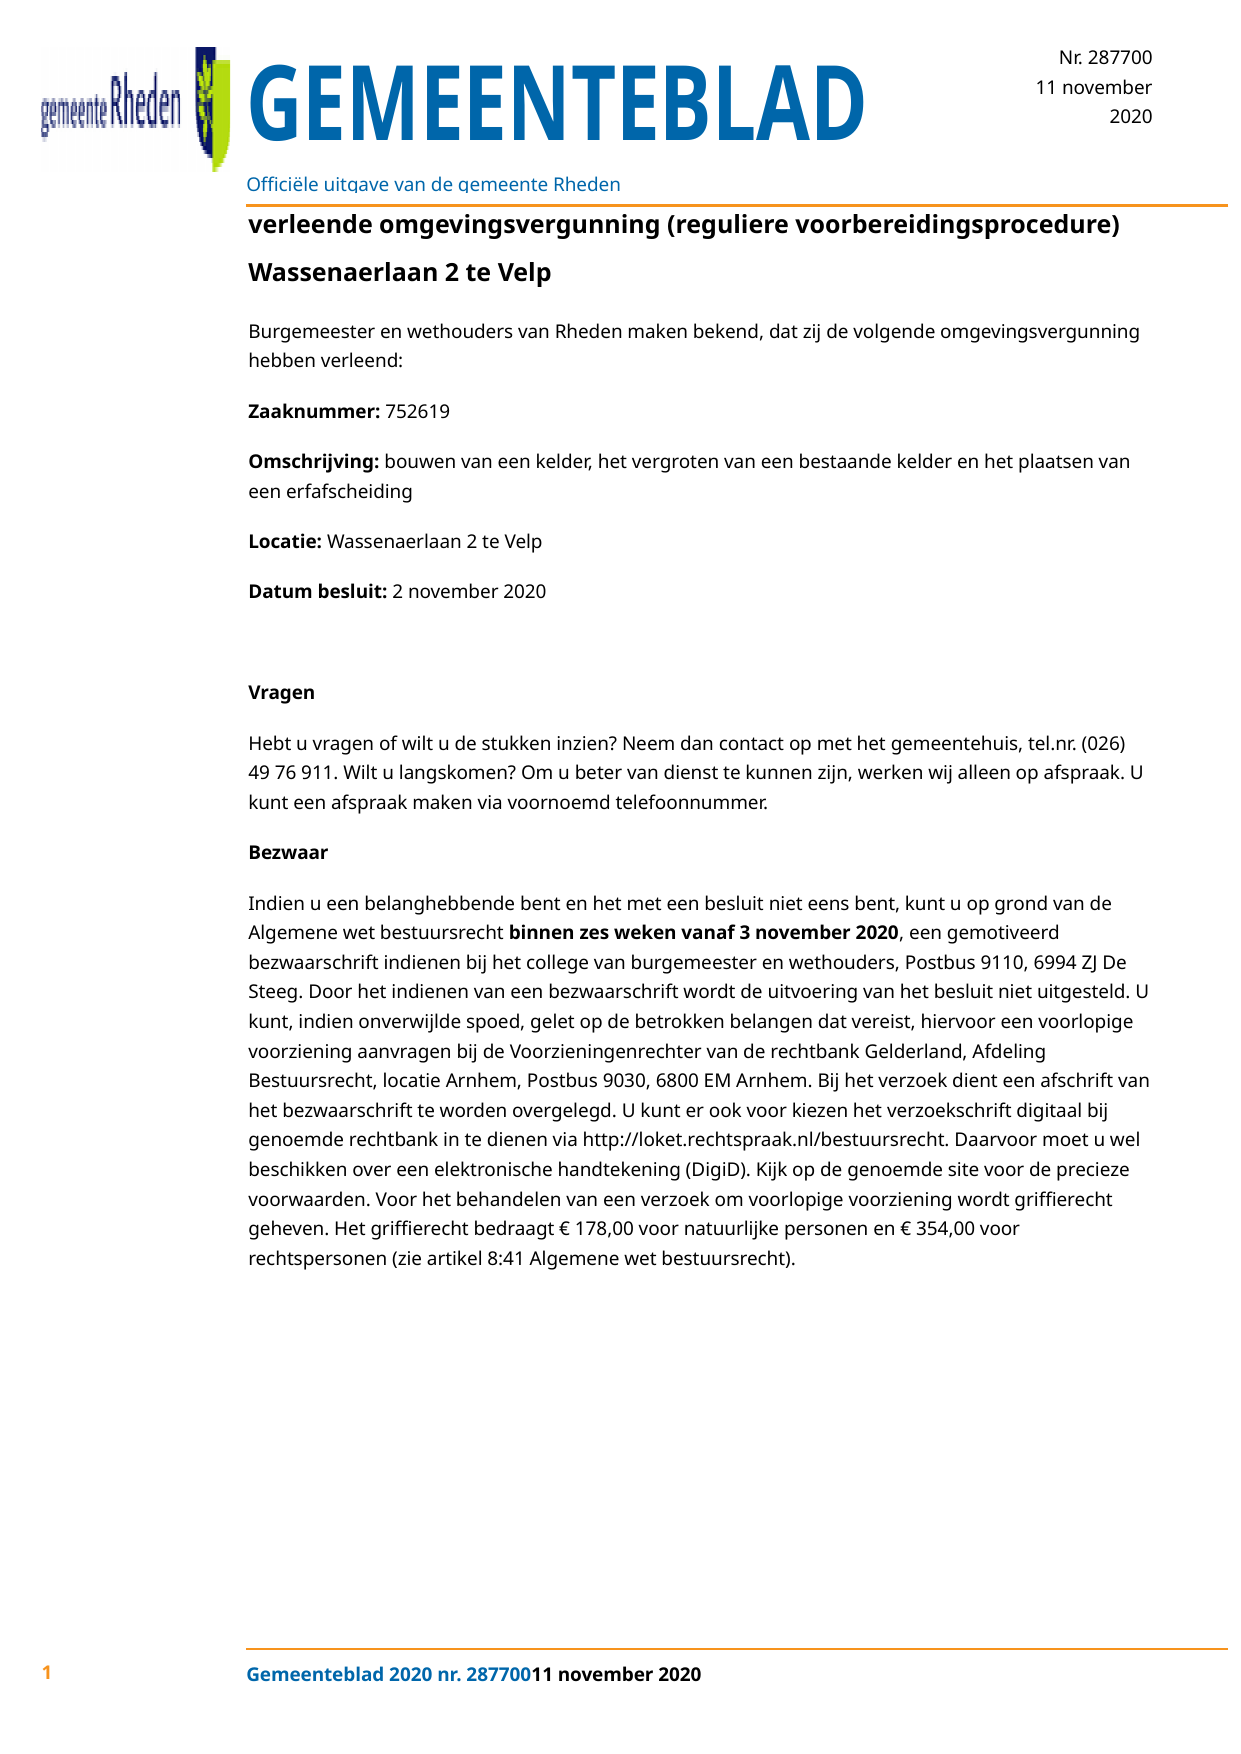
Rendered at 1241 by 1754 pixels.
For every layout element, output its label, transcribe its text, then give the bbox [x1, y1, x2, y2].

text Locatie: Wassenaerlaan 2 te Velp [248, 528, 1152, 554]
text Zaaknummer: 752619 [248, 398, 1152, 424]
text Indien u een belanghebbende bent en het met een besluit niet eens bent, kunt u op grond van de Algemene wet bestuursrecht binnen zes weken vanaf 3 november 2020, een gemotiveerd bezwaarschrift indienen bij het college van burgemeester en wethouders, Postbus 9110, 6994 ZJ De Steeg. Door het indienen van een bezwaarschrift wordt de uitvoering van het besluit niet uitgesteld. U kunt, indien onverwijlde spoed, gelet op de betrokken belangen dat vereist, hiervoor een voorlopige voorziening aanvragen bij de Voorzieningenrechter van de rechtbank Gelderland, Afdeling Bestuursrecht, locatie Arnhem, Postbus 9030, 6800 EM Arnhem. Bij het verzoek dient een afschrift van het bezwaarschrift te worden overgelegd. U kunt er ook voor kiezen het verzoekschrift digitaal bij genoemde rechtbank in te dienen via http://loket.rechtspraak.nl/bestuursrecht. Daarvoor moet u wel beschikken over een elektronische handtekening (DigiD). Kijk op de genoemde site voor de precieze voorwaarden. Voor het behandelen van een verzoek om voorlopige voorziening wordt griffierecht geheven. Het griffierecht bedraagt € 178,00 voor natuurlijke personen en € 354,00 voor rechtspersonen (zie artikel 8:41 Algemene wet bestuursrecht). [248, 890, 1152, 1271]
picture [41, 47, 231, 172]
text Omschrijving: bouwen van een kelder, het vergroten van een bestaande kelder en het plaatsen van een erfafscheiding [248, 448, 1152, 504]
text Datum besluit: 2 november 2020 [248, 579, 1152, 604]
text Hebt u vragen of wilt u de stukken inzien? Neem dan contact op met het gemeentehuis, tel.nr. (026) 49 76 911. Wilt u langskomen? Om u beter van dienst te kunnen zijn, werken wij alleen op afspraak. U kunt een afspraak maken via voornoemd telefoonnummer. [248, 730, 1152, 815]
text Vragen [248, 679, 1152, 705]
text verleende omgevingsvergunning (reguliere voorbereidingsprocedure) Wassenaerlaan 2 te Velp [248, 207, 1152, 288]
text Burgemeester en wethouders van Rheden maken bekend, dat zij de volgende omgevingsvergunning hebben verleend: [248, 318, 1152, 373]
text Bezwaar [248, 839, 1152, 865]
